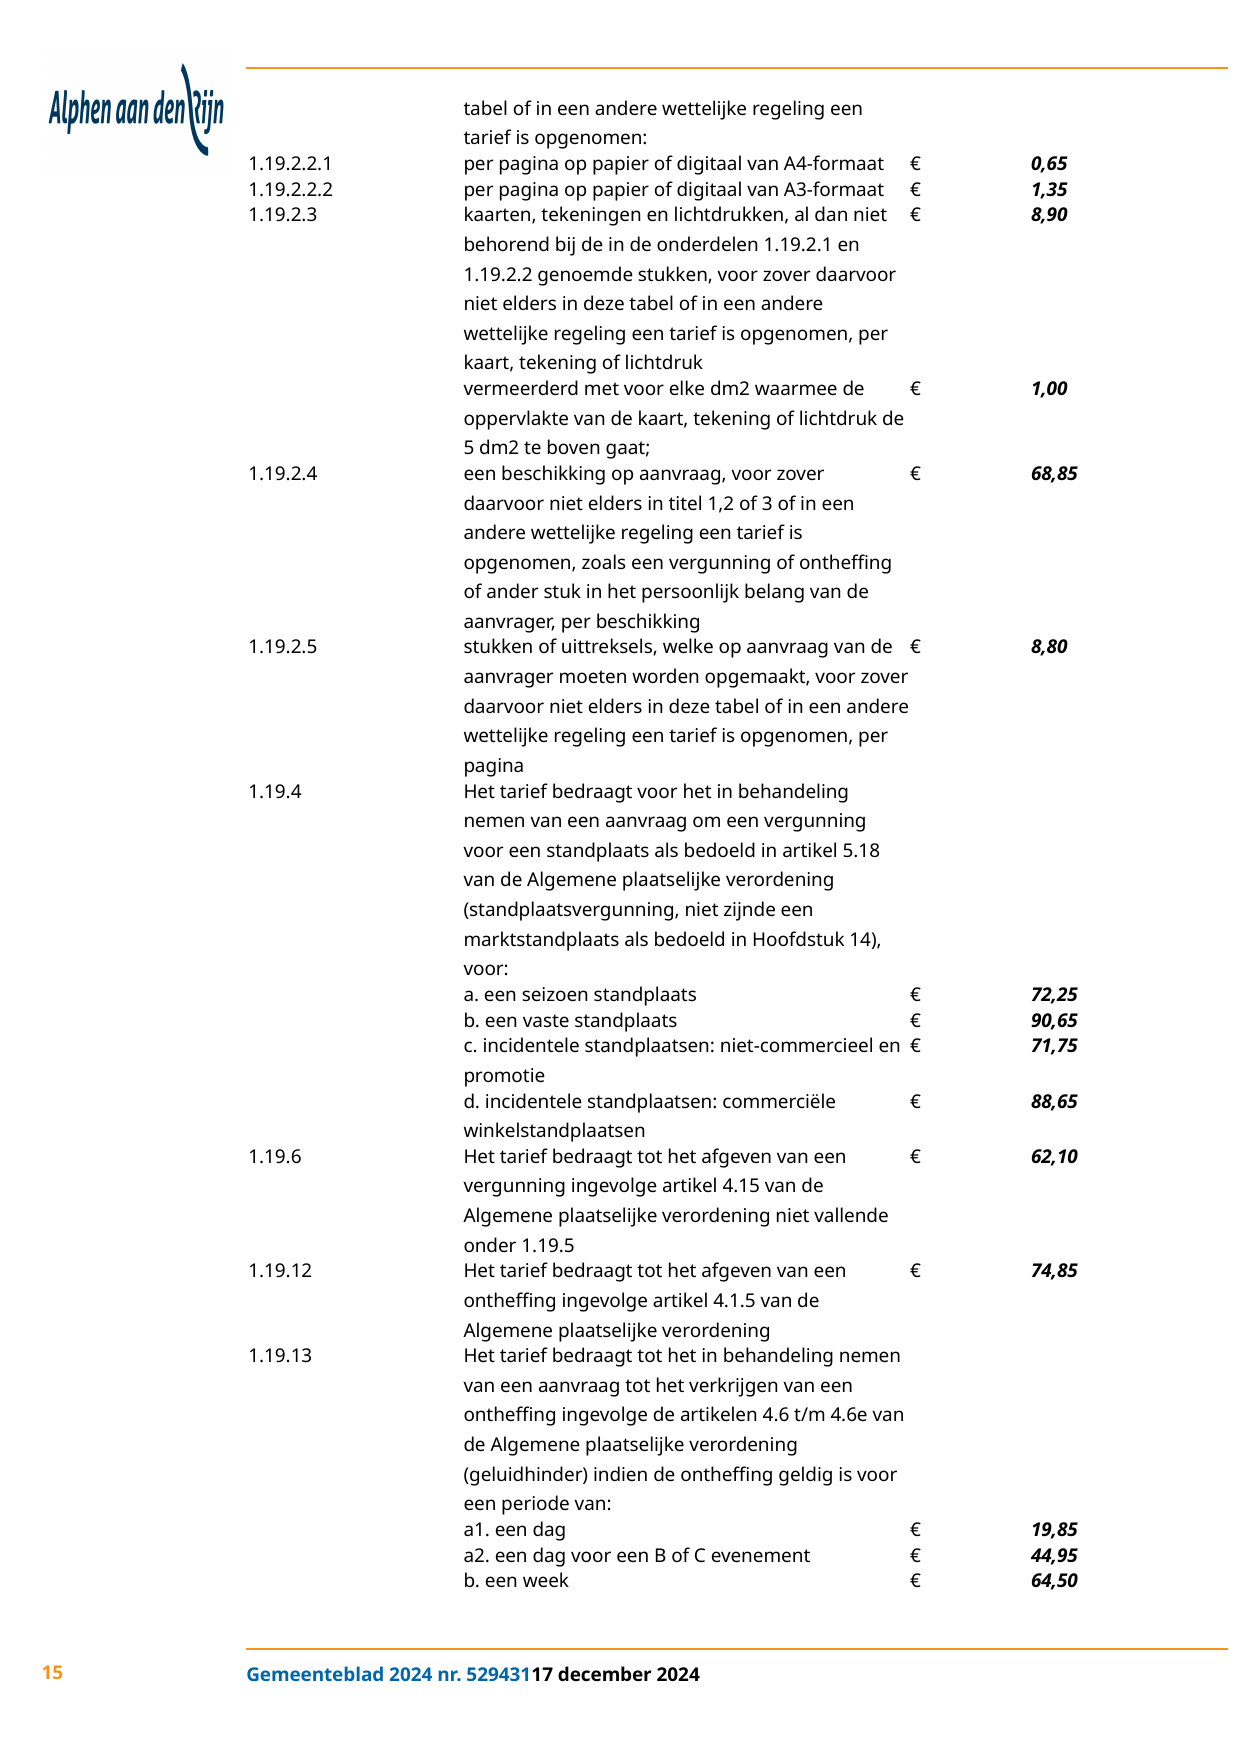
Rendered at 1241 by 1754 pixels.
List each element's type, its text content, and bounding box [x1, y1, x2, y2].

table_cell 1.19.4 [248, 778, 463, 981]
table_cell a. een seizoen standplaats [463, 981, 910, 1007]
table_cell [910, 778, 1031, 981]
table_cell per pagina op papier of digitaal van A3-formaat [463, 176, 910, 202]
picture [41, 47, 231, 172]
table_cell 1.19.2.2.2 [248, 176, 463, 202]
table_cell 1.19.2.5 [248, 634, 463, 778]
table_cell [910, 1343, 1031, 1516]
table_cell € [910, 176, 1031, 202]
table_cell [248, 1542, 463, 1568]
table_cell per pagina op papier of digitaal van A4-formaat [463, 150, 910, 176]
table_cell b. een vaste standplaats [463, 1007, 910, 1032]
table_cell € [910, 1568, 1031, 1593]
table_cell 1.19.13 [248, 1343, 463, 1516]
table_cell [248, 1516, 463, 1542]
table_cell tabel of in een andere wettelijke regeling een tarief is opgenomen: [463, 95, 910, 150]
table_cell 62,10 [1031, 1143, 1152, 1258]
table_cell € [910, 202, 1031, 375]
table_cell [248, 1033, 463, 1088]
table_cell 1.19.2.3 [248, 202, 463, 375]
table_cell € [910, 1007, 1031, 1032]
table_cell a1. een dag [463, 1516, 910, 1542]
table_cell vermeerderd met voor elke dm2 waarmee de oppervlakte van de kaart, tekening of lichtdruk de 5 dm2 te boven gaat; [463, 375, 910, 460]
table_cell Het tarief bedraagt tot het afgeven van een vergunning ingevolge artikel 4.15 van de Algemene plaatselijke verordening niet vallende onder 1.19.5 [463, 1143, 910, 1258]
table_cell € [910, 981, 1031, 1007]
table_cell 0,65 [1031, 150, 1152, 176]
table_cell Het tarief bedraagt tot het in behandeling nemen van een aanvraag tot het verkrijgen van een ontheffing ingevolge de artikelen 4.6 t/m 4.6e van de Algemene plaatselijke verordening (geluidhinder) indien de ontheffing geldig is voor een periode van: [463, 1343, 910, 1516]
table_cell [910, 95, 1031, 150]
table_cell a2. een dag voor een B of C evenement [463, 1542, 910, 1568]
table_cell 19,85 [1031, 1516, 1152, 1542]
table_cell [248, 1568, 463, 1593]
table_cell 88,65 [1031, 1088, 1152, 1143]
table_cell € [910, 1033, 1031, 1088]
table_cell € [910, 150, 1031, 176]
table_cell [1031, 778, 1152, 981]
table_cell [1031, 1343, 1152, 1516]
table_cell Het tarief bedraagt tot het afgeven van een ontheffing ingevolge artikel 4.1.5 van de Algemene plaatselijke verordening [463, 1258, 910, 1342]
table_cell € [910, 1516, 1031, 1542]
table_cell 8,90 [1031, 202, 1152, 375]
table_cell 1.19.2.2.1 [248, 150, 463, 176]
table_cell 1.19.2.4 [248, 460, 463, 634]
table_cell [1031, 95, 1152, 150]
table_cell 44,95 [1031, 1542, 1152, 1568]
table_cell 8,80 [1031, 634, 1152, 778]
table_cell 1,00 [1031, 375, 1152, 460]
table_cell € [910, 1143, 1031, 1258]
table_cell € [910, 375, 1031, 460]
table_cell € [910, 1258, 1031, 1342]
table_cell 72,25 [1031, 981, 1152, 1007]
table_cell € [910, 1542, 1031, 1568]
table_cell b. een week [463, 1568, 910, 1593]
table_cell [248, 95, 463, 150]
table_cell 1,35 [1031, 176, 1152, 202]
table_cell [248, 981, 463, 1007]
table_cell 64,50 [1031, 1568, 1152, 1593]
table_cell een beschikking op aanvraag, voor zover daarvoor niet elders in titel 1,2 of 3 of in een andere wettelijke regeling een tarief is opgenomen, zoals een vergunning of ontheffing of ander stuk in het persoonlijk belang van de aanvrager, per beschikking [463, 460, 910, 634]
table_cell c. incidentele standplaatsen: niet-commercieel en promotie [463, 1033, 910, 1088]
table_cell Het tarief bedraagt voor het in behandeling nemen van een aanvraag om een vergunning voor een standplaats als bedoeld in artikel 5.18 van de Algemene plaatselijke verordening (standplaatsvergunning, niet zijnde een marktstandplaats als bedoeld in Hoofdstuk 14), voor: [463, 778, 910, 981]
table_cell € [910, 634, 1031, 778]
table_cell [248, 1007, 463, 1032]
table_cell stukken of uittreksels, welke op aanvraag van de aanvrager moeten worden opgemaakt, voor zover daarvoor niet elders in deze tabel of in een andere wettelijke regeling een tarief is opgenomen, per pagina [463, 634, 910, 778]
table_cell € [910, 460, 1031, 634]
table_cell kaarten, tekeningen en lichtdrukken, al dan niet behorend bij de in de onderdelen 1.19.2.1 en 1.19.2.2 genoemde stukken, voor zover daarvoor niet elders in deze tabel of in een andere wettelijke regeling een tarief is opgenomen, per kaart, tekening of lichtdruk [463, 202, 910, 375]
table_cell 1.19.12 [248, 1258, 463, 1342]
table_cell [248, 1088, 463, 1143]
table_cell [248, 375, 463, 460]
table_cell 74,85 [1031, 1258, 1152, 1342]
table_cell 1.19.6 [248, 1143, 463, 1258]
table_cell d. incidentele standplaatsen: commerciële winkelstandplaatsen [463, 1088, 910, 1143]
table_cell € [910, 1088, 1031, 1143]
table_cell 90,65 [1031, 1007, 1152, 1032]
table_cell 68,85 [1031, 460, 1152, 634]
table_cell 71,75 [1031, 1033, 1152, 1088]
